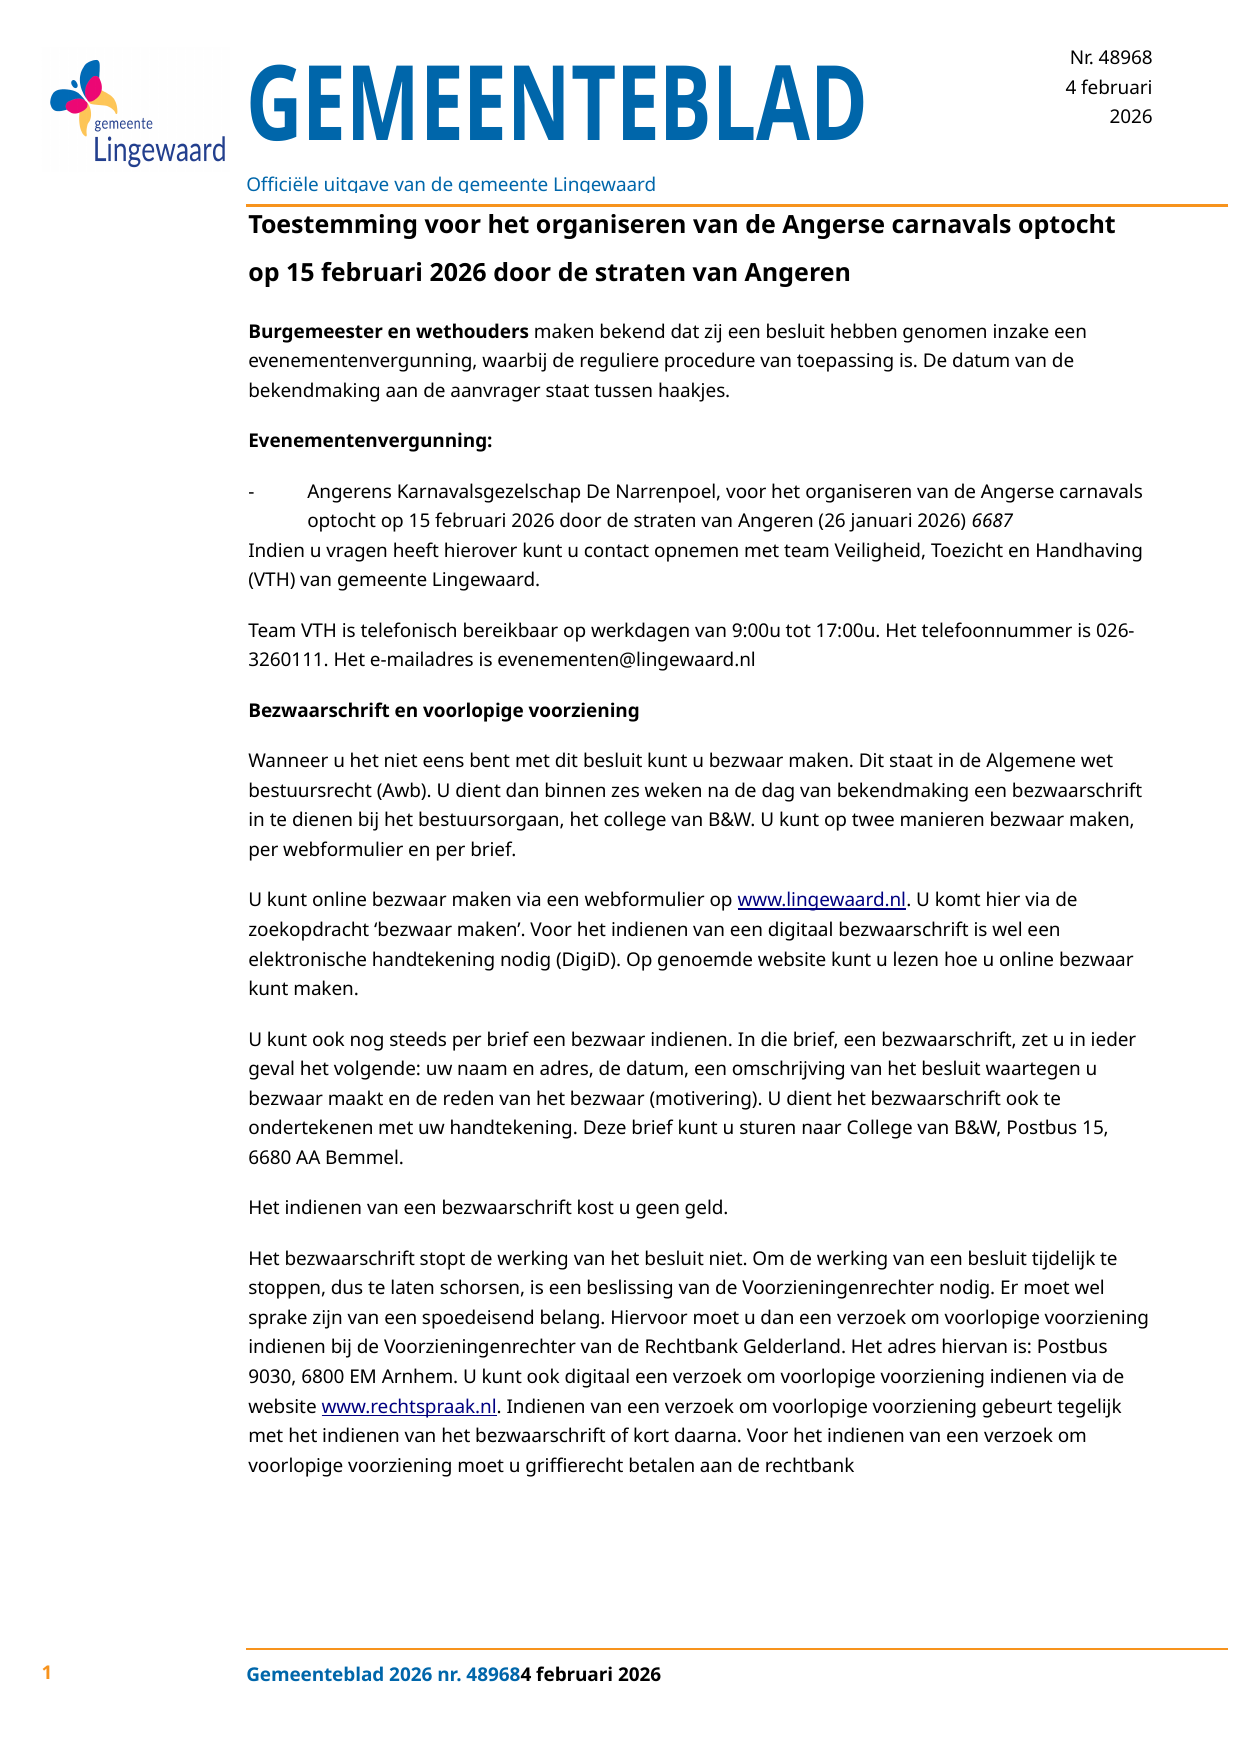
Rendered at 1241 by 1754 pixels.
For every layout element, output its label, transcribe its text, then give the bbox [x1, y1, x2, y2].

text Wanneer u het niet eens bent met dit besluit kunt u bezwaar maken. Dit staat in de Algemene wet bestuursrecht (Awb). U dient dan binnen zes weken na de dag van bekendmaking een bezwaarschrift in te dienen bij het bestuursorgaan, het college van B&W. U kunt op twee manieren bezwaar maken, per webformulier en per brief. [248, 747, 1152, 862]
text Bezwaarschrift en voorlopige voorziening [248, 697, 1152, 723]
text Het indienen van een bezwaarschrift kost u geen geld. [248, 1194, 1152, 1220]
text Indien u vragen heeft hierover kunt u contact opnemen met team Veiligheid, Toezicht en Handhaving (VTH) van gemeente Lingewaard. [248, 537, 1152, 592]
text Het bezwaarschrift stopt de werking van het besluit niet. Om de werking van een besluit tijdelijk te stoppen, dus te laten schorsen, is een beslissing van de Voorzieningenrechter nodig. Er moet wel sprake zijn van een spoedeisend belang. Hiervoor moet u dan een verzoek om voorlopige voorziening indienen bij de Voorzieningenrechter van de Rechtbank Gelderland. Het adres hiervan is: Postbus 9030, 6800 EM Arnhem. U kunt ook digitaal een verzoek om voorlopige voorziening indienen via de website www.rechtspraak.nl. Indienen van een verzoek om voorlopige voorziening gebeurt tegelijk met het indienen van het bezwaarschrift of kort daarna. Voor het indienen van een verzoek om voorlopige voorziening moet u griffierecht betalen aan de rechtbank [248, 1245, 1152, 1478]
text Burgemeester en wethouders maken bekend dat zij een besluit hebben genomen inzake een evenementenvergunning, waarbij de reguliere procedure van toepassing is. De datum van de bekendmaking aan de aanvrager staat tussen haakjes. [248, 318, 1152, 403]
text U kunt ook nog steeds per brief een bezwaar indienen. In die brief, een bezwaarschrift, zet u in ieder geval het volgende: uw naam en adres, de datum, een omschrijving van het besluit waartegen u bezwaar maakt en de reden van het bezwaar (motivering). U dient het bezwaarschrift ook te ondertekenen met uw handtekening. Deze brief kunt u sturen naar College van B&W, Postbus 15, 6680 AA Bemmel. [248, 1026, 1152, 1170]
list Angerens Karnavalsgezelschap De Narrenpoel, voor het organiseren van de Angerse carnavals optocht op 15 februari 2026 door de straten van Angeren (26 januari 2026) 6687 [248, 478, 1152, 533]
text Toestemming voor het organiseren van de Angerse carnavals optocht op 15 februari 2026 door de straten van Angeren [248, 207, 1152, 288]
text Team VTH is telefonisch bereikbaar op werkdagen van 9:00u tot 17:00u. Het telefoonnummer is 026-3260111. Het e-mailadres is evenementen@lingewaard.nl [248, 617, 1152, 672]
picture [41, 47, 231, 172]
text U kunt online bezwaar maken via een webformulier op www.lingewaard.nl. U komt hier via de zoekopdracht ‘bezwaar maken’. Voor het indienen van een digitaal bezwaarschrift is wel een elektronische handtekening nodig (DigiD). Op genoemde website kunt u lezen hoe u online bezwaar kunt maken. [248, 887, 1152, 1001]
text Evenementenvergunning: [248, 427, 1152, 453]
